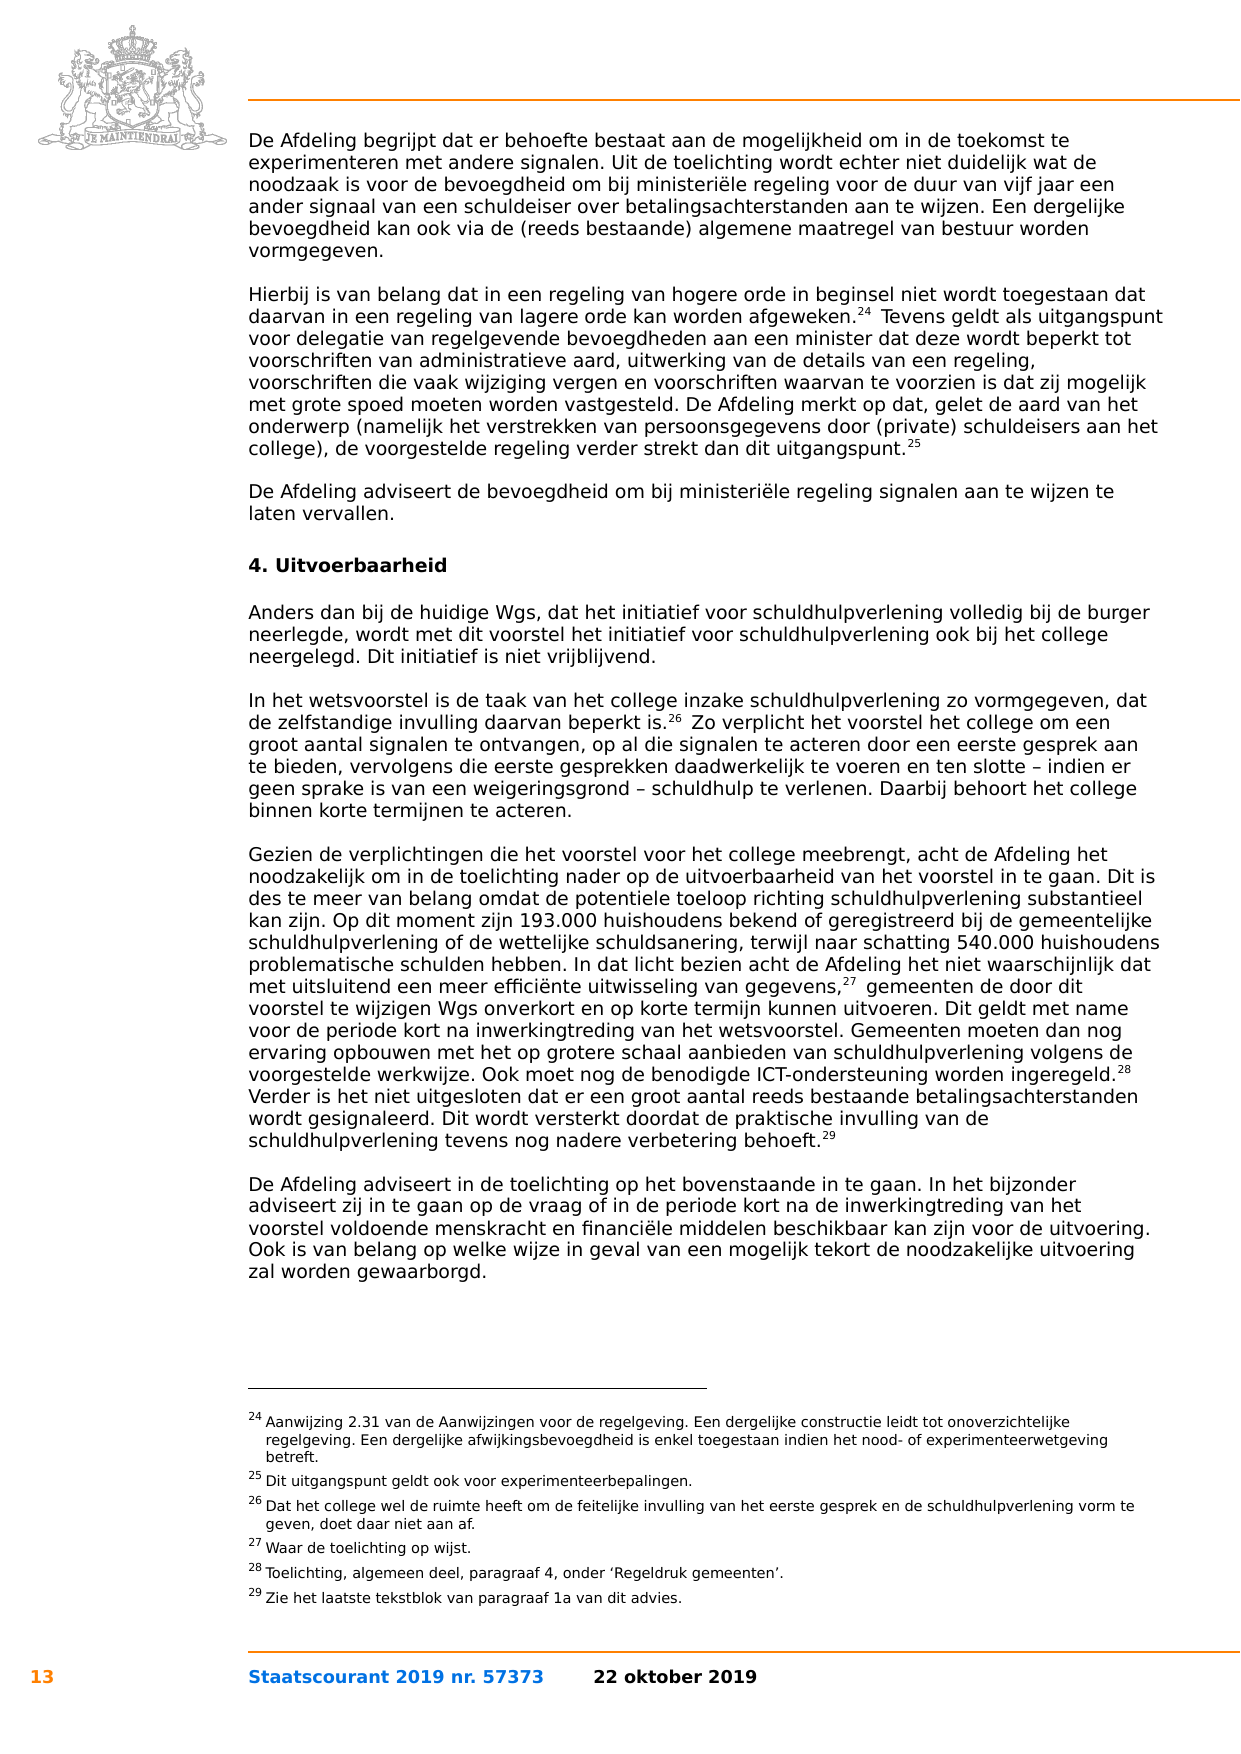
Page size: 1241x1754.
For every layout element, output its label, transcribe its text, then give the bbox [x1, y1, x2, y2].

text Dat het college wel de ruimte heeft om de feitelijke invulling van het eerste gesprek en de schuldhulpverlening vorm te geven, doet daar niet aan af. [248, 1494, 1163, 1533]
text Anders dan bij de huidige Wgs, dat het initiatief voor schuldhulpverlening volledig bij de burger neerlegde, wordt met dit voorstel het initiatief voor schuldhulpverlening ook bij het college neergelegd. Dit initiatief is niet vrijblijvend. [248, 602, 1163, 668]
text Aanwijzing 2.31 van de Aanwijzingen voor de regelgeving. Een dergelijke constructie leidt tot onoverzichtelijke regelgeving. Een dergelijke afwijkingsbevoegdheid is enkel toegestaan indien het nood- of experimenteerwetgeving betreft. [248, 1410, 1163, 1466]
text Toelichting, algemeen deel, paragraaf 4, onder ‘Regeldruk gemeenten’. [248, 1561, 1163, 1583]
text De Afdeling adviseert in de toelichting op het bovenstaande in te gaan. In het bijzonder adviseert zij in te gaan op de vraag of in de periode kort na de inwerkingtreding van het voorstel voldoende menskracht en financiële middelen beschikbaar kan zijn voor de uitvoering. Ook is van belang op welke wijze in geval van een mogelijk tekort de noodzakelijke uitvoering zal worden gewaarborgd. [248, 1173, 1163, 1283]
text Hierbij is van belang dat in een regeling van hogere orde in beginsel niet wordt toegestaan dat daarvan in een regeling van lagere orde kan worden afgeweken. Tevens geldt als uitgangspunt voor delegatie van regelgevende bevoegdheden aan een minister dat deze wordt beperkt tot voorschriften van administratieve aard, uitwerking van de details van een regeling, voorschriften die vaak wijziging vergen en voorschriften waarvan te voorzien is dat zij mogelijk met grote spoed moeten worden vastgesteld. De Afdeling merkt op dat, gelet de aard van het onderwerp (namelijk het verstrekken van persoonsgegevens door (private) schuldeisers aan het college), de voorgestelde regeling verder strekt dan dit uitgangspunt. [248, 284, 1163, 459]
text Gezien de verplichtingen die het voorstel voor het college meebrengt, acht de Afdeling het noodzakelijk om in de toelichting nader op de uitvoerbaarheid van het voorstel in te gaan. Dit is des te meer van belang omdat de potentiele toeloop richting schuldhulpverlening substantieel kan zijn. Op dit moment zijn 193.000 huishoudens bekend of geregistreerd bij de gemeentelijke schuldhulpverlening of de wettelijke schuldsanering, terwijl naar schatting 540.000 huishoudens problematische schulden hebben. In dat licht bezien acht de Afdeling het niet waarschijnlijk dat met uitsluitend een meer efficiënte uitwisseling van gegevens, gemeenten de door dit voorstel te wijzigen Wgs onverkort en op korte termijn kunnen uitvoeren. Dit geldt met name voor de periode kort na inwerkingtreding van het wetsvoorstel. Gemeenten moeten dan nog ervaring opbouwen met het op grotere schaal aanbieden van schuldhulpverlening volgens de voorgestelde werkwijze. Ook moet nog de benodigde ICT-ondersteuning worden ingeregeld. Verder is het niet uitgesloten dat er een groot aantal reeds bestaande betalingsachterstanden wordt gesignaleerd. Dit wordt versterkt doordat de praktische invulling van de schuldhulpverlening tevens nog nadere verbetering behoeft. [248, 844, 1163, 1152]
text Zie het laatste tekstblok van paragraaf 1a van dit advies. [248, 1586, 1163, 1608]
subtitle 4. Uitvoerbaarheid [248, 555, 1163, 577]
text Dit uitgangspunt geldt ook voor experimenteerbepalingen. [248, 1469, 1163, 1491]
text In het wetsvoorstel is de taak van het college inzake schuldhulpverlening zo vormgegeven, dat de zelfstandige invulling daarvan beperkt is. Zo verplicht het voorstel het college om een groot aantal signalen te ontvangen, op al die signalen te acteren door een eerste gesprek aan te bieden, vervolgens die eerste gesprekken daadwerkelijk te voeren en ten slotte – indien er geen sprake is van een weigeringsgrond – schuldhulp te verlenen. Daarbij behoort het college binnen korte termijnen te acteren. [248, 690, 1163, 822]
text Waar de toelichting op wijst. [248, 1536, 1163, 1558]
text De Afdeling begrijpt dat er behoefte bestaat aan de mogelijkheid om in de toekomst te experimenteren met andere signalen. Uit de toelichting wordt echter niet duidelijk wat de noodzaak is voor de bevoegdheid om bij ministeriële regeling voor de duur van vijf jaar een ander signaal van een schuldeiser over betalingsachterstanden aan te wijzen. Een dergelijke bevoegdheid kan ook via de (reeds bestaande) algemene maatregel van bestuur worden vormgegeven. [248, 130, 1163, 262]
picture [38, 25, 227, 150]
text De Afdeling adviseert de bevoegdheid om bij ministeriële regeling signalen aan te wijzen te laten vervallen. [248, 481, 1163, 525]
